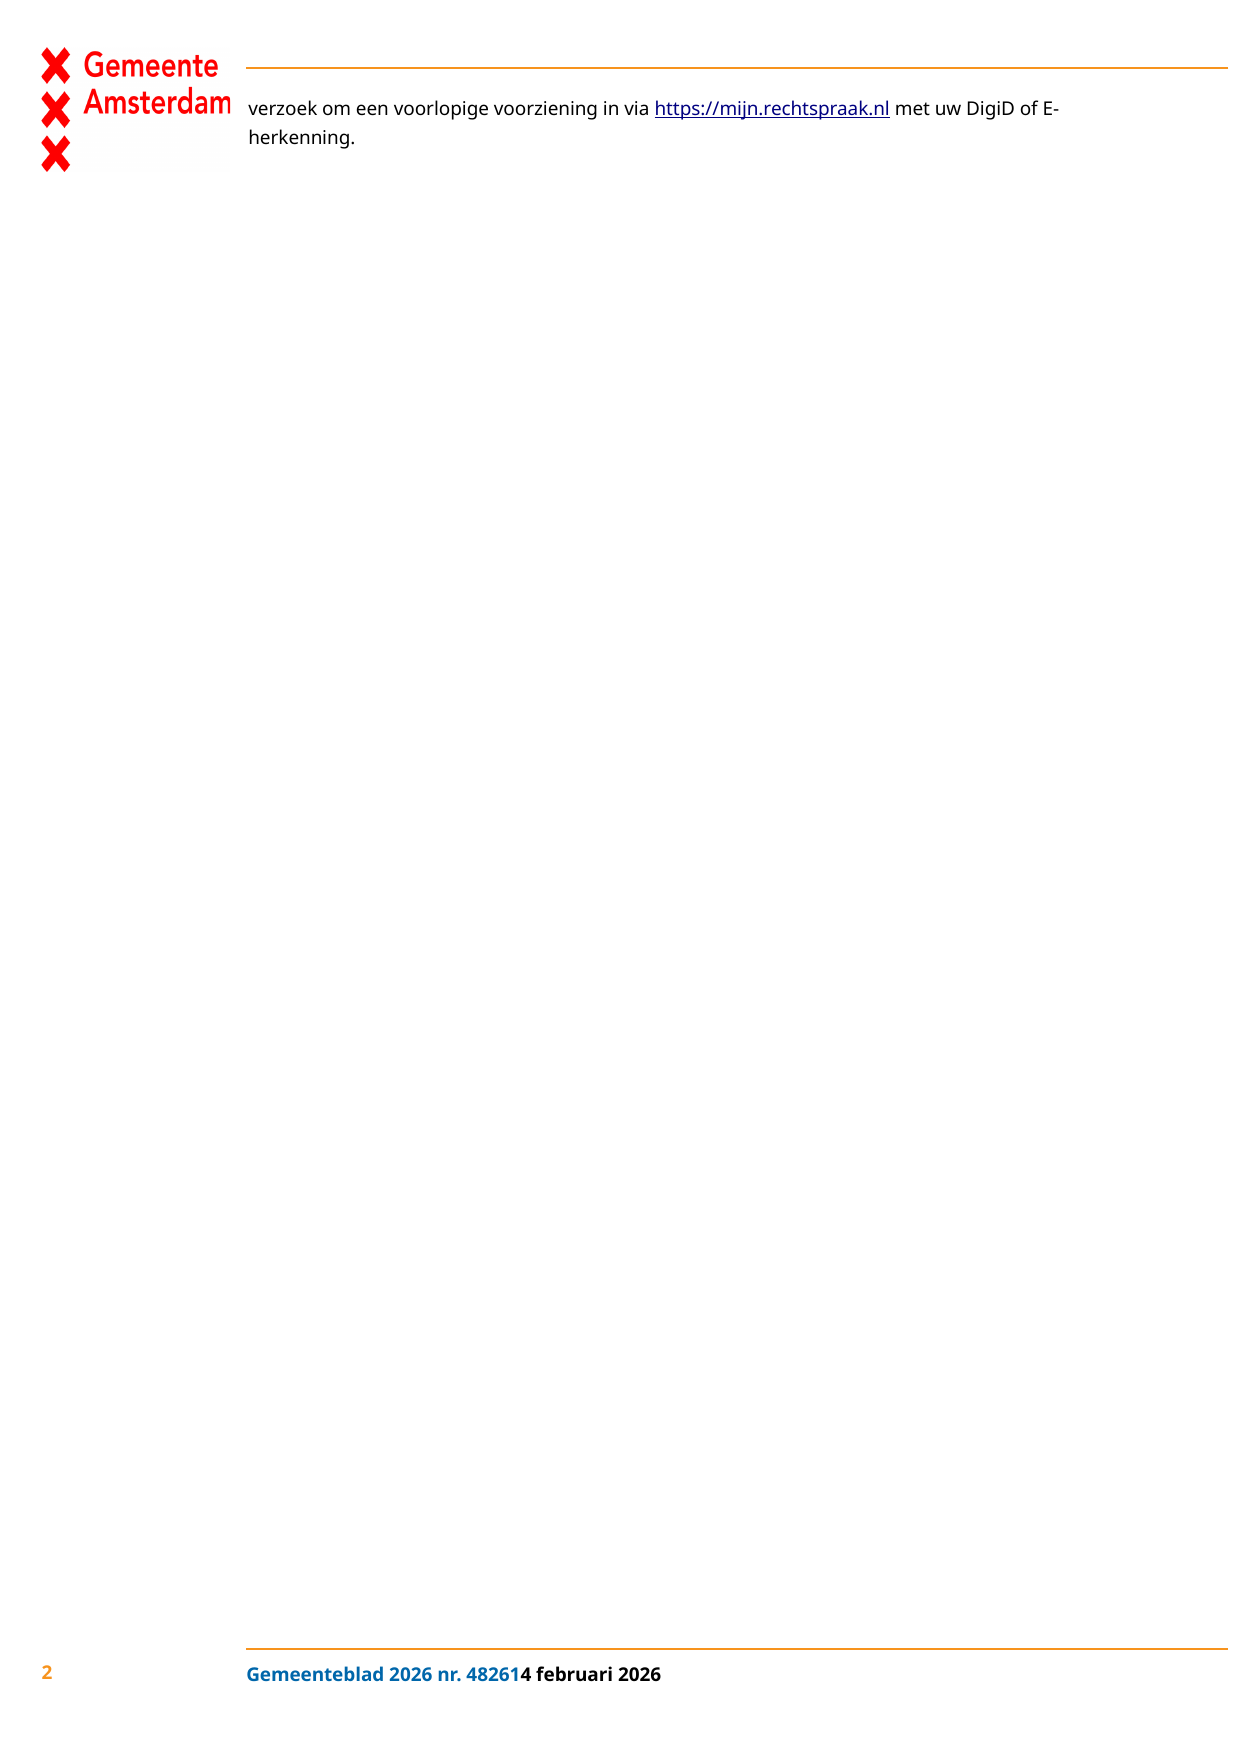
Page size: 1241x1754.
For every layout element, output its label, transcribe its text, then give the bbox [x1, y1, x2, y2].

text verzoek om een voorlopige voorziening in via https://mijn.rechtspraak.nl met uw DigiD of E-herkenning. [248, 95, 1152, 150]
picture [41, 47, 231, 172]
